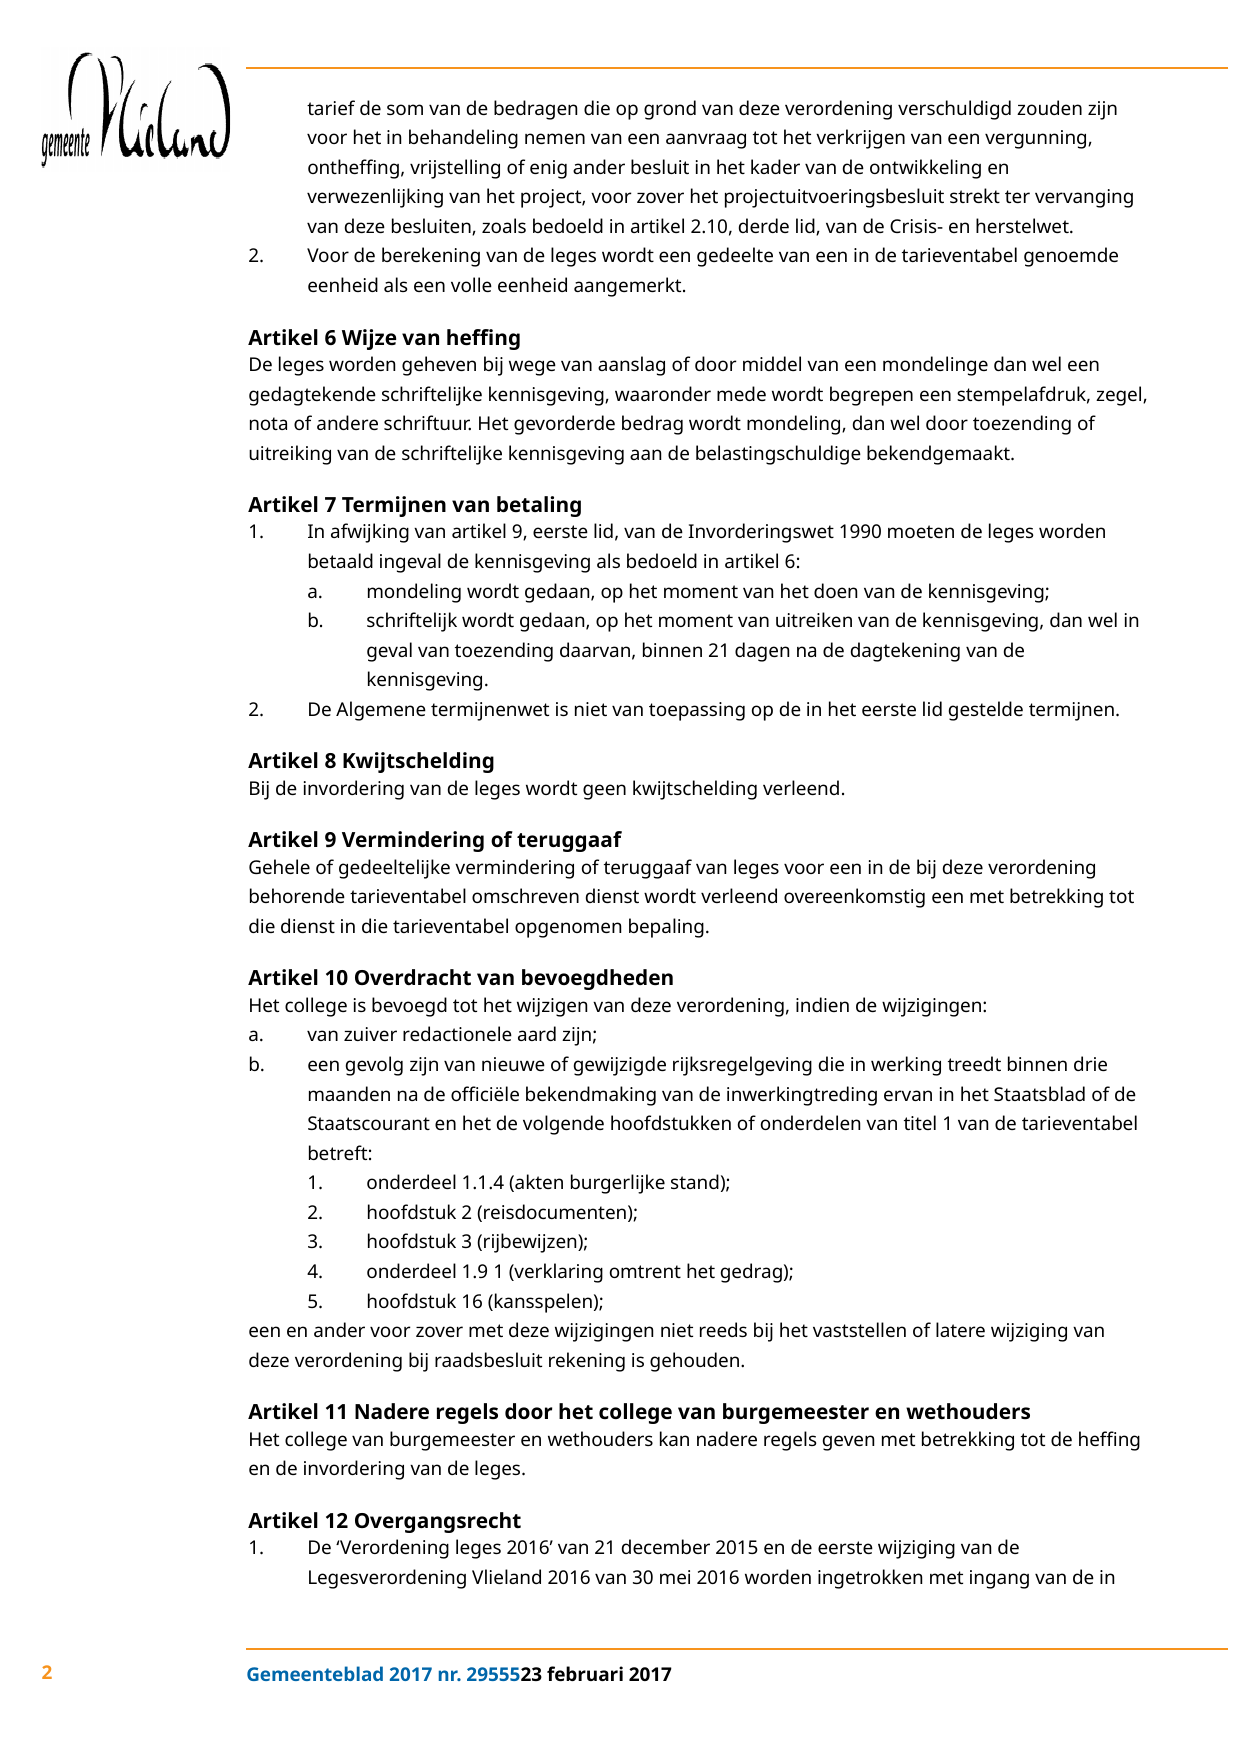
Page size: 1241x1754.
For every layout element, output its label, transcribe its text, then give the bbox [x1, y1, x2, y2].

list mondeling wordt gedaan, op het moment van het doen van de kennisgeving; [307, 578, 1152, 604]
text Artikel 8 Kwijtschelding [248, 747, 1152, 775]
picture [41, 47, 231, 172]
list van zuiver redactionele aard zijn; [248, 1022, 1152, 1047]
text Artikel 7 Termijnen van betaling [248, 490, 1152, 519]
text Artikel 12 Overgangsrecht [248, 1506, 1152, 1534]
list De ‘Verordening leges 2016’ van 21 december 2015 en de eerste wijziging van de Legesverordening Vlieland 2016 van 30 mei 2016 worden ingetrokken met ingang van de in [248, 1534, 1152, 1589]
text Het college van burgemeester en wethouders kan nadere regels geven met betrekking tot de heffing en de invordering van de leges. [248, 1426, 1152, 1481]
list hoofdstuk 2 (reisdocumenten); [307, 1199, 1152, 1225]
list Voor de berekening van de leges wordt een gedeelte van een in de tarieventabel genoemde eenheid als een volle eenheid aangemerkt. [248, 243, 1152, 298]
list onderdeel 1.9 1 (verklaring omtrent het gedrag); [307, 1258, 1152, 1284]
text Gehele of gedeeltelijke vermindering of teruggaaf van leges voor een in de bij deze verordening behorende tarieventabel omschreven dienst wordt verleend overeenkomstig een met betrekking tot die dienst in die tarieventabel opgenomen bepaling. [248, 854, 1152, 939]
list hoofdstuk 16 (kansspelen); [307, 1288, 1152, 1313]
text Bij de invordering van de leges wordt geen kwijtschelding verleend. [248, 775, 1152, 801]
list In afwijking van artikel 9, eerste lid, van de Invorderingswet 1990 moeten de leges worden betaald ingeval de kennisgeving als bedoeld in artikel 6: [248, 519, 1152, 574]
list tarief de som van de bedragen die op grond van deze verordening verschuldigd zouden zijn voor het in behandeling nemen van een aanvraag tot het verkrijgen van een vergunning, ontheffing, vrijstelling of enig ander besluit in het kader van de ontwikkeling en verwezenlijking van het project, voor zover het projectuitvoeringsbesluit strekt ter vervanging van deze besluiten, zoals bedoeld in artikel 2.10, derde lid, van de Crisis- en herstelwet. [248, 95, 1152, 239]
list onderdeel 1.1.4 (akten burgerlijke stand); [307, 1169, 1152, 1195]
list schriftelijk wordt gedaan, op het moment van uitreiken van de kennisgeving, dan wel in geval van toezending daarvan, binnen 21 dagen na de dagtekening van de kennisgeving. [307, 607, 1152, 692]
text Artikel 9 Vermindering of teruggaaf [248, 826, 1152, 854]
list De Algemene termijnenwet is niet van toepassing op de in het eerste lid gestelde termijnen. [248, 696, 1152, 722]
list hoofdstuk 3 (rijbewijzen); [307, 1229, 1152, 1254]
text Artikel 11 Nadere regels door het college van burgemeester en wethouders [248, 1397, 1152, 1426]
text een en ander voor zover met deze wijzigingen niet reeds bij het vaststellen of latere wijziging van deze verordening bij raadsbesluit rekening is gehouden. [248, 1317, 1152, 1373]
text Het college is bevoegd tot het wijzigen van deze verordening, indien de wijzigingen: [248, 992, 1152, 1018]
list een gevolg zijn van nieuwe of gewijzigde rijksregelgeving die in werking treedt binnen drie maanden na de officiële bekendmaking van de inwerkingtreding ervan in het Staatsblad of de Staatscourant en het de volgende hoofdstukken of onderdelen van titel 1 van de tarieventabel betreft: [248, 1051, 1152, 1166]
text De leges worden geheven bij wege van aanslag of door middel van een mondelinge dan wel een gedagtekende schriftelijke kennisgeving, waaronder mede wordt begrepen een stempelafdruk, zegel, nota of andere schriftuur. Het gevorderde bedrag wordt mondeling, dan wel door toezending of uitreiking van de schriftelijke kennisgeving aan de belastingschuldige bekendgemaakt. [248, 351, 1152, 466]
text Artikel 6 Wijze van heffing [248, 323, 1152, 351]
text Artikel 10 Overdracht van bevoegdheden [248, 963, 1152, 992]
